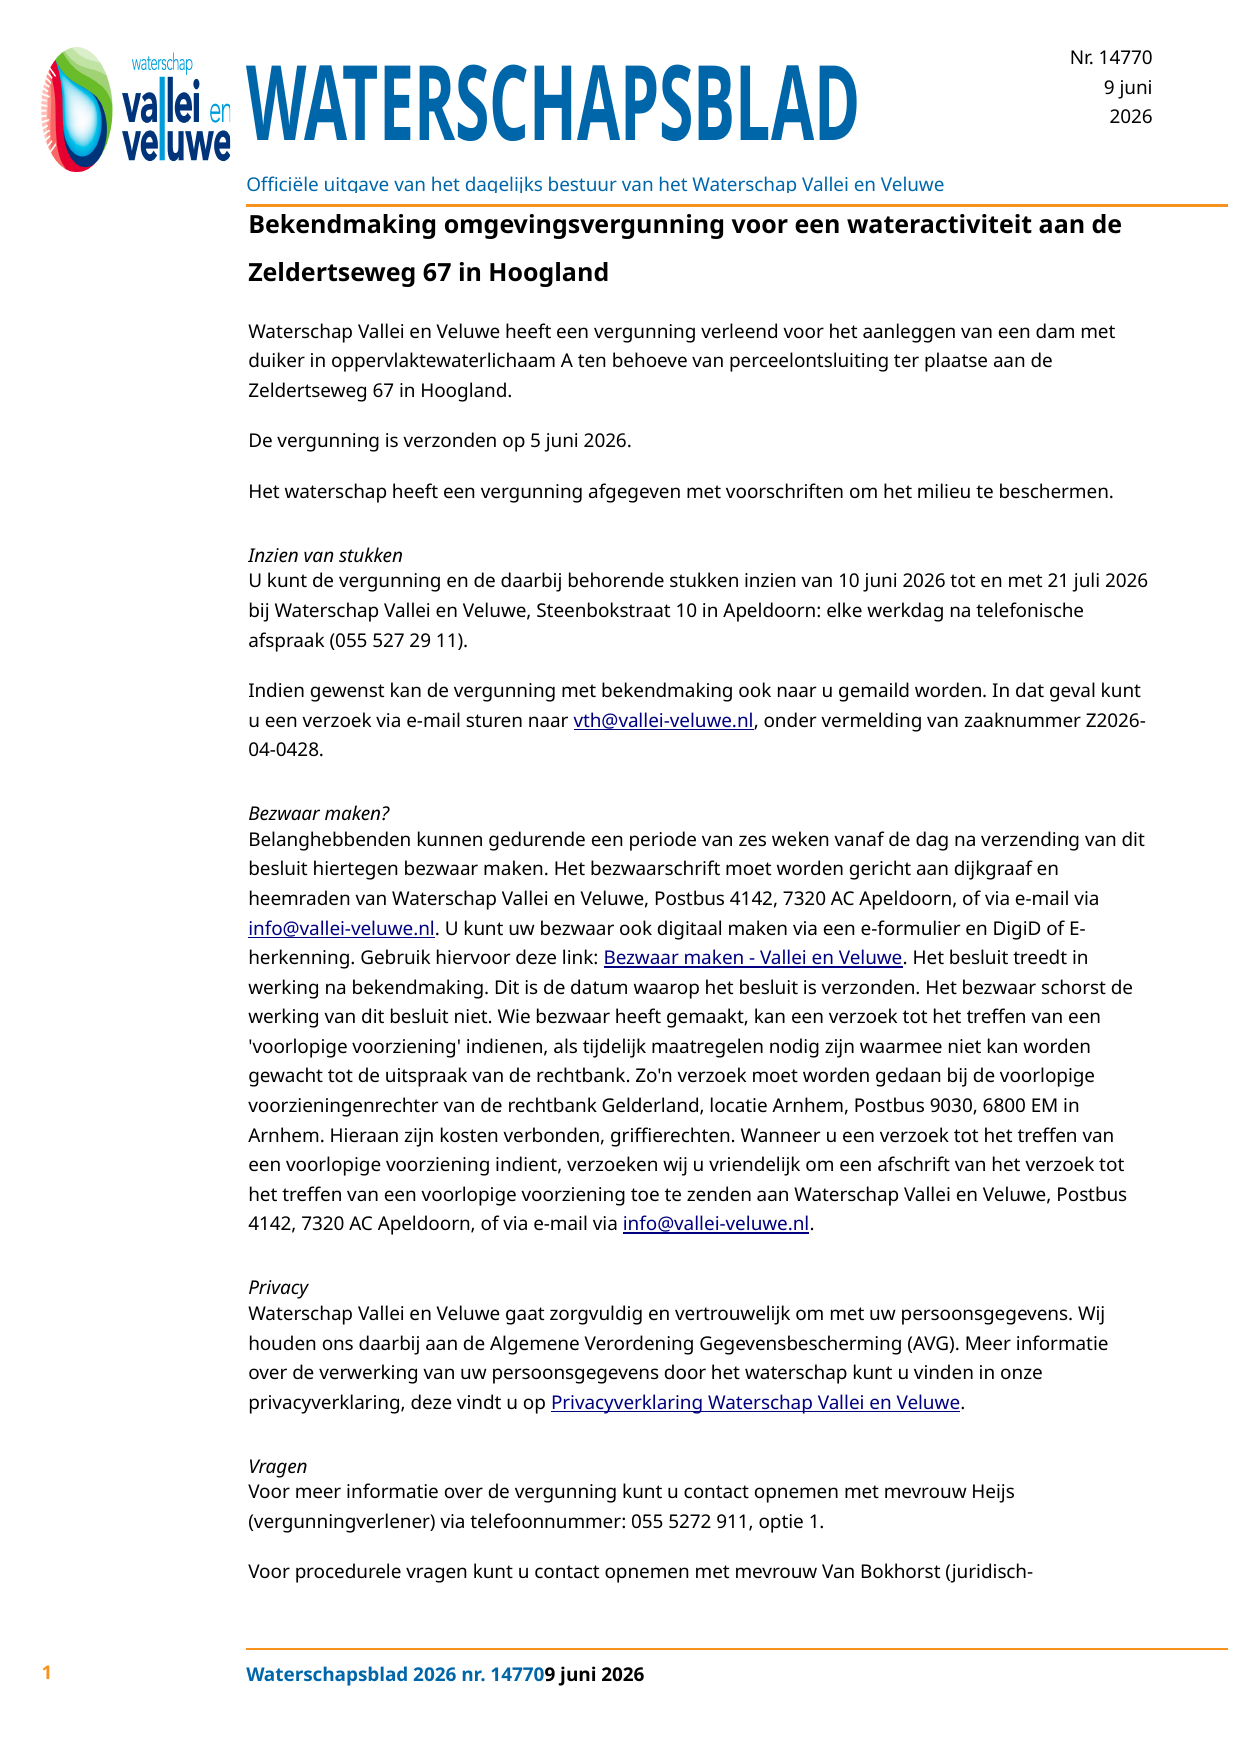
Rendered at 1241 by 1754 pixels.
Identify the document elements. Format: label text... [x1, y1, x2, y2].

text Waterschap Vallei en Veluwe heeft een vergunning verleend voor het aanleggen van een dam met duiker in oppervlaktewaterlichaam A ten behoeve van perceelontsluiting ter plaatse aan de Zeldertseweg 67 in Hoogland. [248, 318, 1152, 403]
text Waterschap Vallei en Veluwe gaat zorgvuldig en vertrouwelijk om met uw persoonsgegevens. Wij houden ons daarbij aan de Algemene Verordening Gegevensbescherming (AVG). Meer informatie over de verwerking van uw persoonsgegevens door het waterschap kunt u vinden in onze privacyverklaring, deze vindt u op Privacyverklaring Waterschap Vallei en Veluwe. [248, 1300, 1152, 1415]
text Het waterschap heeft een vergunning afgegeven met voorschriften om het milieu te beschermen. [248, 478, 1152, 504]
text Voor procedurele vragen kunt u contact opnemen met mevrouw Van Bokhorst (juridisch- [248, 1559, 1152, 1584]
text Indien gewenst kan de vergunning met bekendmaking ook naar u gemaild worden. In dat geval kunt u een verzoek via e-mail sturen naar vth@vallei-veluwe.nl, onder vermelding van zaaknummer Z2026-04-0428. [248, 677, 1152, 762]
picture [41, 47, 231, 172]
text De vergunning is verzonden op 5 juni 2026. [248, 427, 1152, 453]
text Bekendmaking omgevingsvergunning voor een wateractiviteit aan de Zeldertseweg 67 in Hoogland [248, 207, 1152, 288]
text Vragen [248, 1453, 1152, 1479]
text U kunt de vergunning en de daarbij behorende stukken inzien van 10 juni 2026 tot en met 21 juli 2026 bij Waterschap Vallei en Veluwe, Steenbokstraat 10 in Apeldoorn: elke werkdag na telefonische afspraak (055 527 29 11). [248, 568, 1152, 652]
text Bezwaar maken? [248, 800, 1152, 826]
text Privacy [248, 1274, 1152, 1300]
text Voor meer informatie over de vergunning kunt u contact opnemen met mevrouw Heijs (vergunningverlener) via telefoonnummer: 055 5272 911, optie 1. [248, 1479, 1152, 1534]
text Inzien van stukken [248, 542, 1152, 568]
text Belanghebbenden kunnen gedurende een periode van zes weken vanaf de dag na verzending van dit besluit hiertegen bezwaar maken. Het bezwaarschrift moet worden gericht aan dijkgraaf en heemraden van Waterschap Vallei en Veluwe, Postbus 4142, 7320 AC Apeldoorn, of via e-mail via info@vallei-veluwe.nl. U kunt uw bezwaar ook digitaal maken via een e-formulier en DigiD of E-herkenning. Gebruik hiervoor deze link: Bezwaar maken - Vallei en Veluwe. Het besluit treedt in werking na bekendmaking. Dit is de datum waarop het besluit is verzonden. Het bezwaar schorst de werking van dit besluit niet. Wie bezwaar heeft gemaakt, kan een verzoek tot het treffen van een 'voorlopige voorziening' indienen, als tijdelijk maatregelen nodig zijn waarmee niet kan worden gewacht tot de uitspraak van de rechtbank. Zo'n verzoek moet worden gedaan bij de voorlopige voorzieningenrechter van de rechtbank Gelderland, locatie Arnhem, Postbus 9030, 6800 EM in Arnhem. Hieraan zijn kosten verbonden, griffierechten. Wanneer u een verzoek tot het treffen van een voorlopige voorziening indient, verzoeken wij u vriendelijk om een afschrift van het verzoek tot het treffen van een voorlopige voorziening toe te zenden aan Waterschap Vallei en Veluwe, Postbus 4142, 7320 AC Apeldoorn, of via e-mail via info@vallei-veluwe.nl. [248, 826, 1152, 1236]
